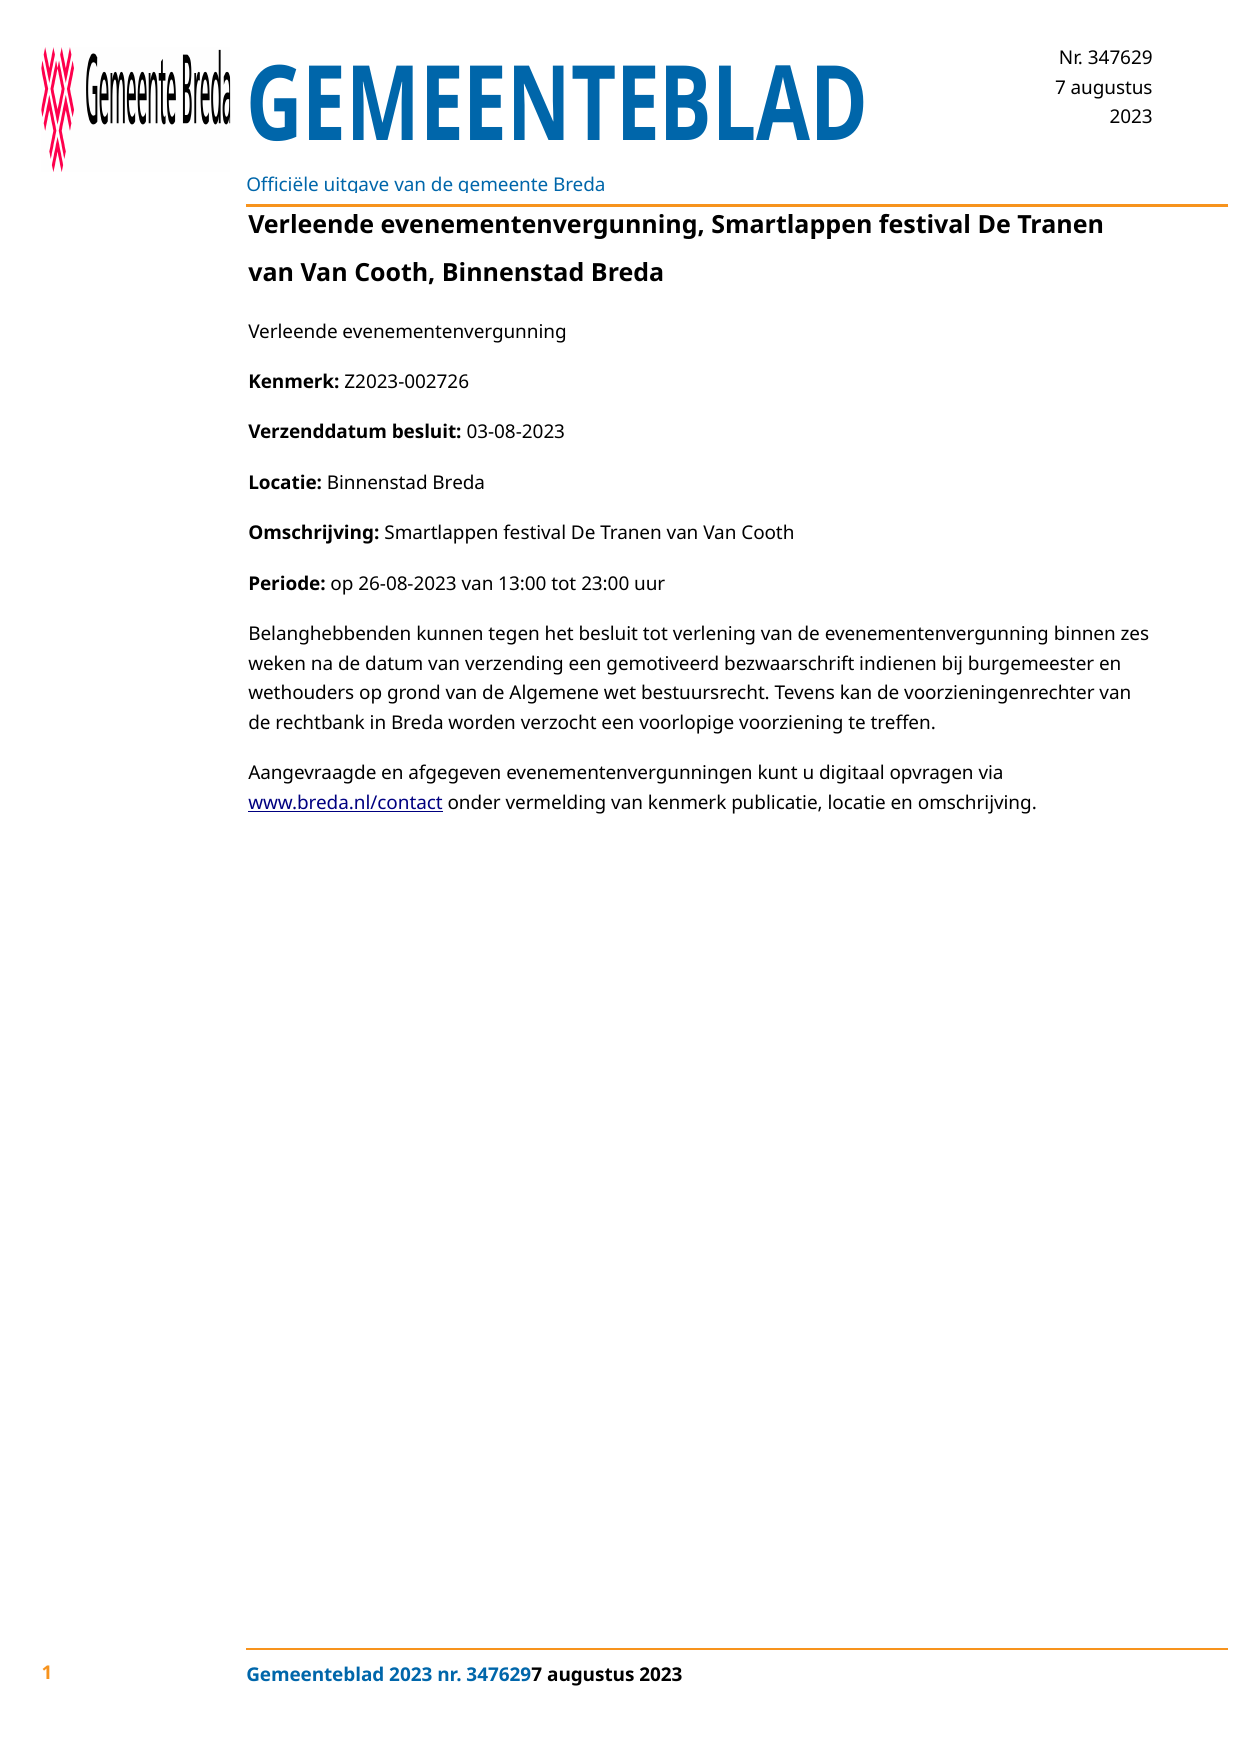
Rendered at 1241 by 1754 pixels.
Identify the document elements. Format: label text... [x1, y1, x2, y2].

text Verzenddatum besluit: 03-08-2023 [248, 419, 1152, 444]
text Verleende evenementenvergunning [248, 318, 1152, 344]
text Periode: op 26-08-2023 van 13:00 tot 23:00 uur [248, 570, 1152, 596]
text Verleende evenementenvergunning, Smartlappen festival De Tranen van Van Cooth, Binnenstad Breda [248, 207, 1152, 288]
text Kenmerk: Z2023-002726 [248, 368, 1152, 394]
picture [41, 47, 231, 172]
text Aangevraagde en afgegeven evenementenvergunningen kunt u digitaal opvragen via www.breda.nl/contact onder vermelding van kenmerk publicatie, locatie en omschrijving. [248, 759, 1152, 815]
text Belanghebbenden kunnen tegen het besluit tot verlening van de evenementenvergunning binnen zes weken na de datum van verzending een gemotiveerd bezwaarschrift indienen bij burgemeester en wethouders op grond van de Algemene wet bestuursrecht. Tevens kan de voorzieningenrechter van de rechtbank in Breda worden verzocht een voorlopige voorziening te treffen. [248, 620, 1152, 735]
text Omschrijving: Smartlappen festival De Tranen van Van Cooth [248, 519, 1152, 545]
text Locatie: Binnenstad Breda [248, 469, 1152, 495]
